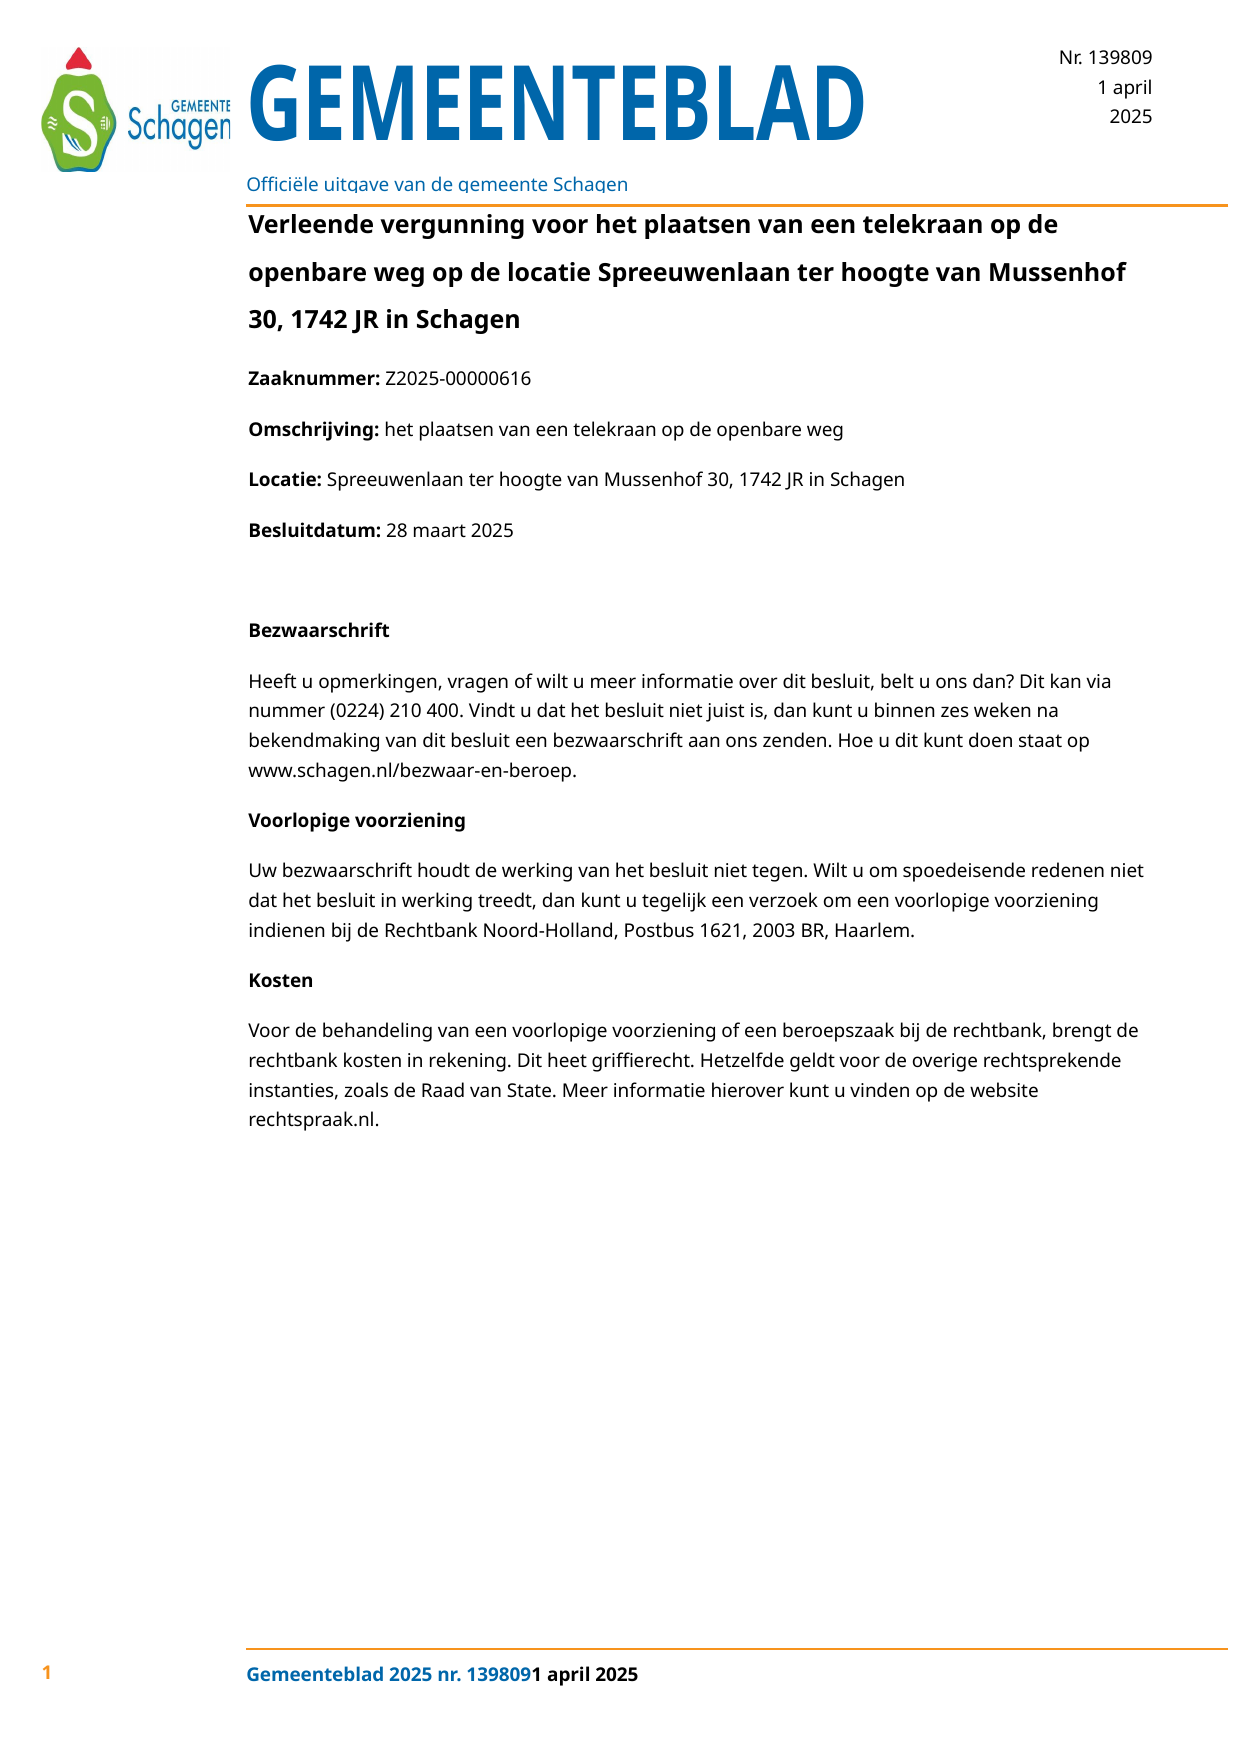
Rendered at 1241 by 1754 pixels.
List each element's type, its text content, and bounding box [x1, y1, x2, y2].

text Zaaknummer: Z2025-00000616 [248, 366, 1152, 391]
text Bezwaarschrift [248, 618, 1152, 643]
picture [41, 47, 231, 172]
text Verleende vergunning voor het plaatsen van een telekraan op de openbare weg op de locatie Spreeuwenlaan ter hoogte van Mussenhof 30, 1742 JR in Schagen [248, 207, 1152, 336]
text Voorlopige voorziening [248, 807, 1152, 833]
text Locatie: Spreeuwenlaan ter hoogte van Mussenhof 30, 1742 JR in Schagen [248, 466, 1152, 492]
text Heeft u opmerkingen, vragen of wilt u meer informatie over dit besluit, belt u ons dan? Dit kan via nummer (0224) 210 400. Vindt u dat het besluit niet juist is, dan kunt u binnen zes weken na bekendmaking van dit besluit een bezwaarschrift aan ons zenden. Hoe u dit kunt doen staat op www.schagen.nl/bezwaar-en-beroep. [248, 668, 1152, 782]
text Uw bezwaarschrift houdt de werking van het besluit niet tegen. Wilt u om spoedeisende redenen niet dat het besluit in werking treedt, dan kunt u tegelijk een verzoek om een voorlopige voorziening indienen bij de Rechtbank Noord-Holland, Postbus 1621, 2003 BR, Haarlem. [248, 858, 1152, 942]
text Voor de behandeling van een voorlopige voorziening of een beroepszaak bij de rechtbank, brengt de rechtbank kosten in rekening. Dit heet griffierecht. Hetzelfde geldt voor de overige rechtsprekende instanties, zoals de Raad van State. Meer informatie hierover kunt u vinden op de website rechtspraak.nl. [248, 1018, 1152, 1132]
text Besluitdatum: 28 maart 2025 [248, 517, 1152, 542]
text Omschrijving: het plaatsen van een telekraan op de openbare weg [248, 416, 1152, 442]
text Kosten [248, 967, 1152, 993]
